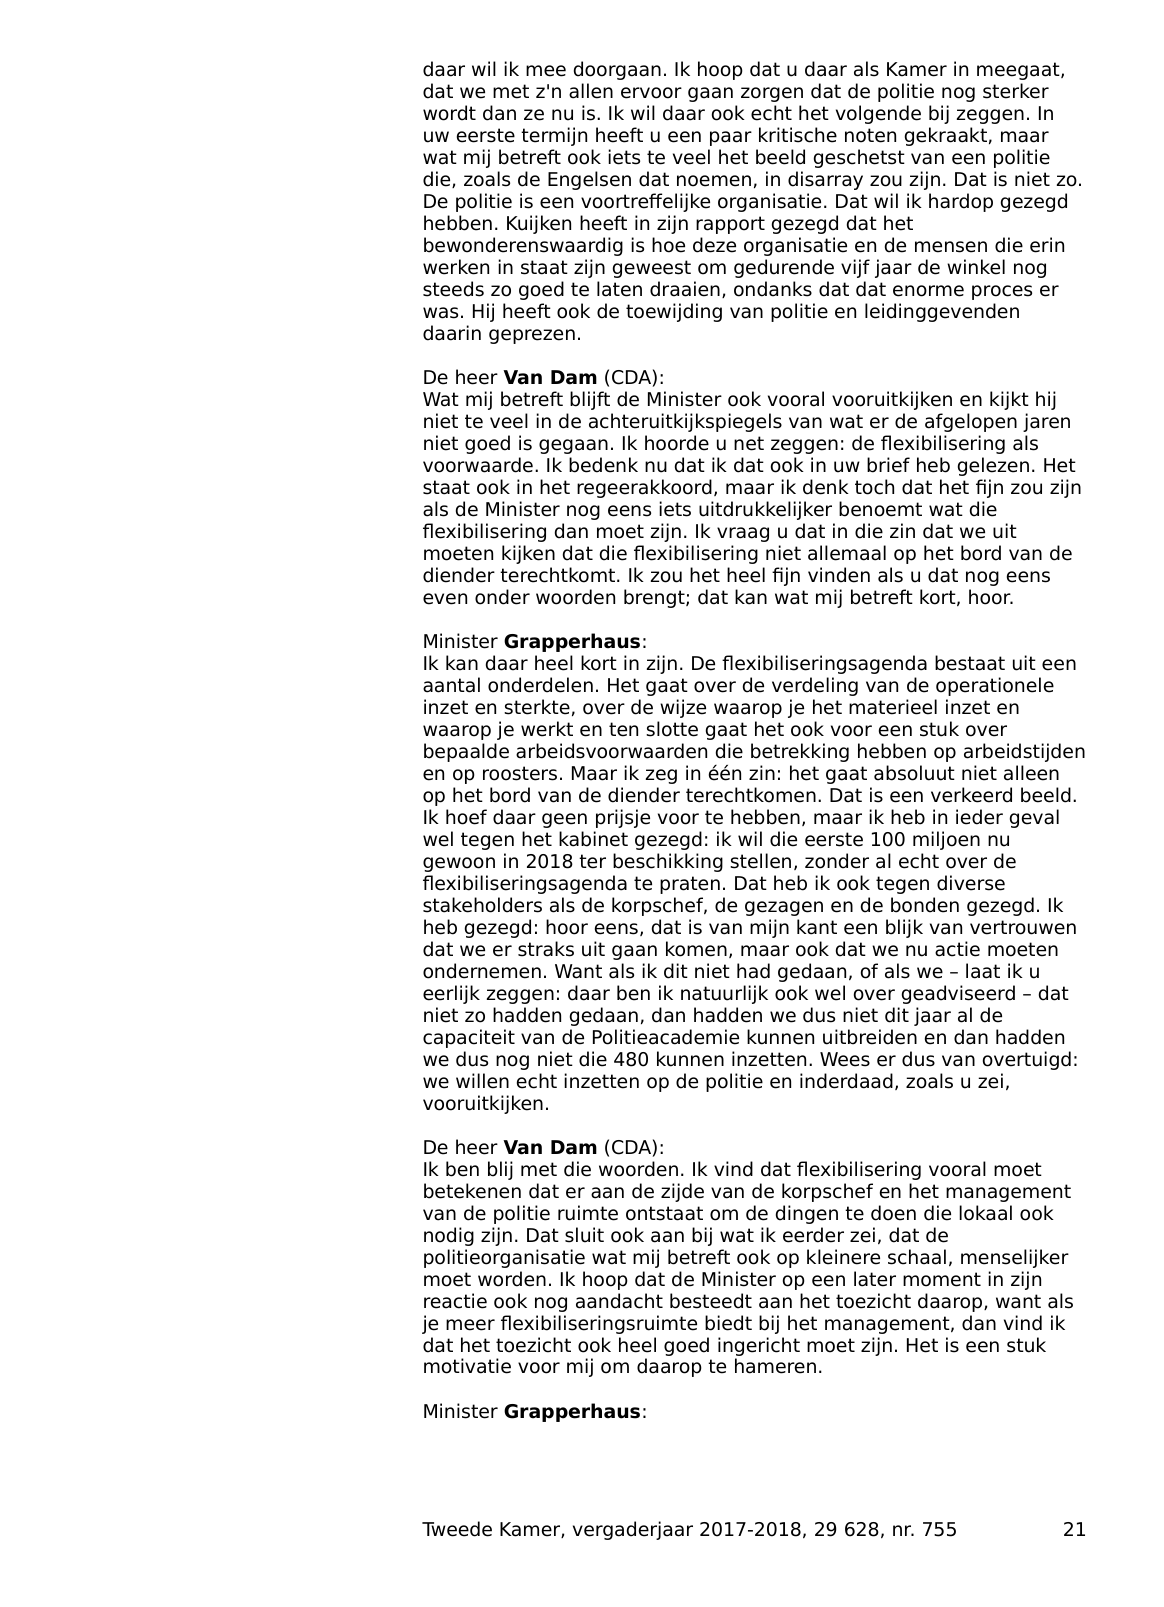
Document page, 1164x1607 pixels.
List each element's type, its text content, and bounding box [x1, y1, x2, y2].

text Ik ben blij met die woorden. Ik vind dat flexibilisering vooral moet betekenen dat er aan de zijde van de korpschef en het management van de politie ruimte ontstaat om de dingen te doen die lokaal ook nodig zijn. Dat sluit ook aan bij wat ik eerder zei, dat de politieorganisatie wat mij betreft ook op kleinere schaal, menselijker moet worden. Ik hoop dat de Minister op een later moment in zijn reactie ook nog aandacht besteedt aan het toezicht daarop, want als je meer flexibiliseringsruimte biedt bij het management, dan vind ik dat het toezicht ook heel goed ingericht moet zijn. Het is een stuk motivatie voor mij om daarop te hameren. [422, 1159, 1087, 1378]
text Ik kan daar heel kort in zijn. De flexibiliseringsagenda bestaat uit een aantal onderdelen. Het gaat over de verdeling van de operationele inzet en sterkte, over de wijze waarop je het materieel inzet en waarop je werkt en ten slotte gaat het ook voor een stuk over bepaalde arbeidsvoorwaarden die betrekking hebben op arbeidstijden en op roosters. Maar ik zeg in één zin: het gaat absoluut niet alleen op het bord van de diender terechtkomen. Dat is een verkeerd beeld. Ik hoef daar geen prijsje voor te hebben, maar ik heb in ieder geval wel tegen het kabinet gezegd: ik wil die eerste 100 miljoen nu gewoon in 2018 ter beschikking stellen, zonder al echt over de flexibiliseringsagenda te praten. Dat heb ik ook tegen diverse stakeholders als de korpschef, de gezagen en de bonden gezegd. Ik heb gezegd: hoor eens, dat is van mijn kant een blijk van vertrouwen dat we er straks uit gaan komen, maar ook dat we nu actie moeten ondernemen. Want als ik dit niet had gedaan, of als we – laat ik u eerlijk zeggen: daar ben ik natuurlijk ook wel over geadviseerd – dat niet zo hadden gedaan, dan hadden we dus niet dit jaar al de capaciteit van de Politieacademie kunnen uitbreiden en dan hadden we dus nog niet die 480 kunnen inzetten. Wees er dus van overtuigd: we willen echt inzetten op de politie en inderdaad, zoals u zei, vooruitkijken. [422, 653, 1087, 1114]
text Minister Grapperhaus: [422, 1401, 1087, 1423]
text daar wil ik mee doorgaan. Ik hoop dat u daar als Kamer in meegaat, dat we met z'n allen ervoor gaan zorgen dat de politie nog sterker wordt dan ze nu is. Ik wil daar ook echt het volgende bij zeggen. In uw eerste termijn heeft u een paar kritische noten gekraakt, maar wat mij betreft ook iets te veel het beeld geschetst van een politie die, zoals de Engelsen dat noemen, in disarray zou zijn. Dat is niet zo. De politie is een voortreffelijke organisatie. Dat wil ik hardop gezegd hebben. Kuijken heeft in zijn rapport gezegd dat het bewonderenswaardig is hoe deze organisatie en de mensen die erin werken in staat zijn geweest om gedurende vijf jaar de winkel nog steeds zo goed te laten draaien, ondanks dat dat enorme proces er was. Hij heeft ook de toewijding van politie en leidinggevenden daarin geprezen. [422, 59, 1087, 345]
text Minister Grapperhaus: [422, 631, 1087, 653]
text Wat mij betreft blijft de Minister ook vooral vooruitkijken en kijkt hij niet te veel in de achteruitkijkspiegels van wat er de afgelopen jaren niet goed is gegaan. Ik hoorde u net zeggen: de flexibilisering als voorwaarde. Ik bedenk nu dat ik dat ook in uw brief heb gelezen. Het staat ook in het regeerakkoord, maar ik denk toch dat het fijn zou zijn als de Minister nog eens iets uitdrukkelijker benoemt wat die flexibilisering dan moet zijn. Ik vraag u dat in die zin dat we uit moeten kijken dat die flexibilisering niet allemaal op het bord van de diender terechtkomt. Ik zou het heel fijn vinden als u dat nog eens even onder woorden brengt; dat kan wat mij betreft kort, hoor. [422, 389, 1087, 609]
text De heer Van Dam (CDA): [422, 1137, 1087, 1159]
text De heer Van Dam (CDA): [422, 367, 1087, 389]
